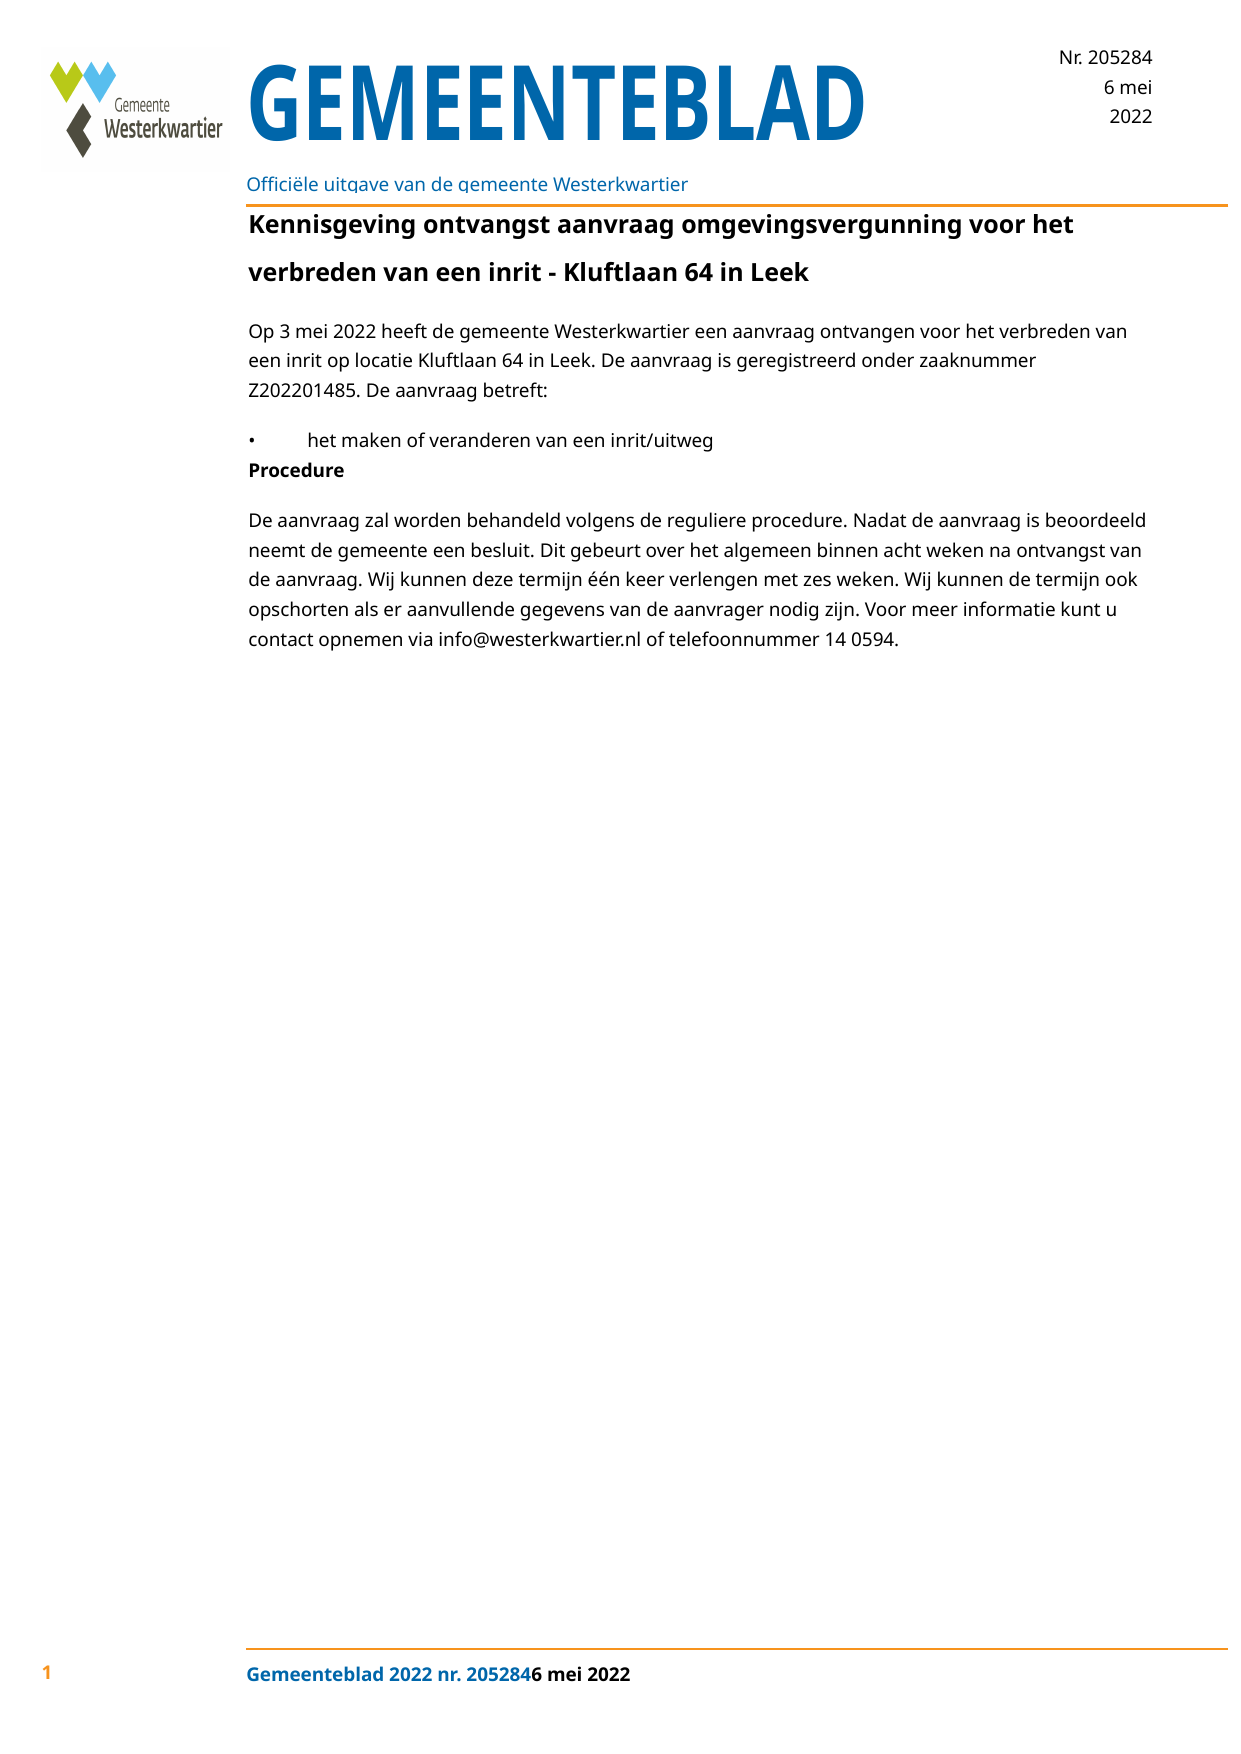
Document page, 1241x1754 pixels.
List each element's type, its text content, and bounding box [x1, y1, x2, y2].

list het maken of veranderen van een inrit/uitweg [248, 427, 1152, 453]
text De aanvraag zal worden behandeld volgens de reguliere procedure. Nadat de aanvraag is beoordeeld neemt de gemeente een besluit. Dit gebeurt over het algemeen binnen acht weken na ontvangst van de aanvraag. Wij kunnen deze termijn één keer verlengen met zes weken. Wij kunnen de termijn ook opschorten als er aanvullende gegevens van de aanvrager nodig zijn. Voor meer informatie kunt u contact opnemen via info@westerkwartier.nl of telefoonnummer 14 0594. [248, 507, 1152, 652]
text Kennisgeving ontvangst aanvraag omgevingsvergunning voor het verbreden van een inrit - Kluftlaan 64 in Leek [248, 207, 1152, 288]
picture [41, 47, 231, 172]
text Procedure [248, 457, 1152, 483]
text Op 3 mei 2022 heeft de gemeente Westerkwartier een aanvraag ontvangen voor het verbreden van een inrit op locatie Kluftlaan 64 in Leek. De aanvraag is geregistreerd onder zaaknummer Z202201485. De aanvraag betreft: [248, 318, 1152, 403]
